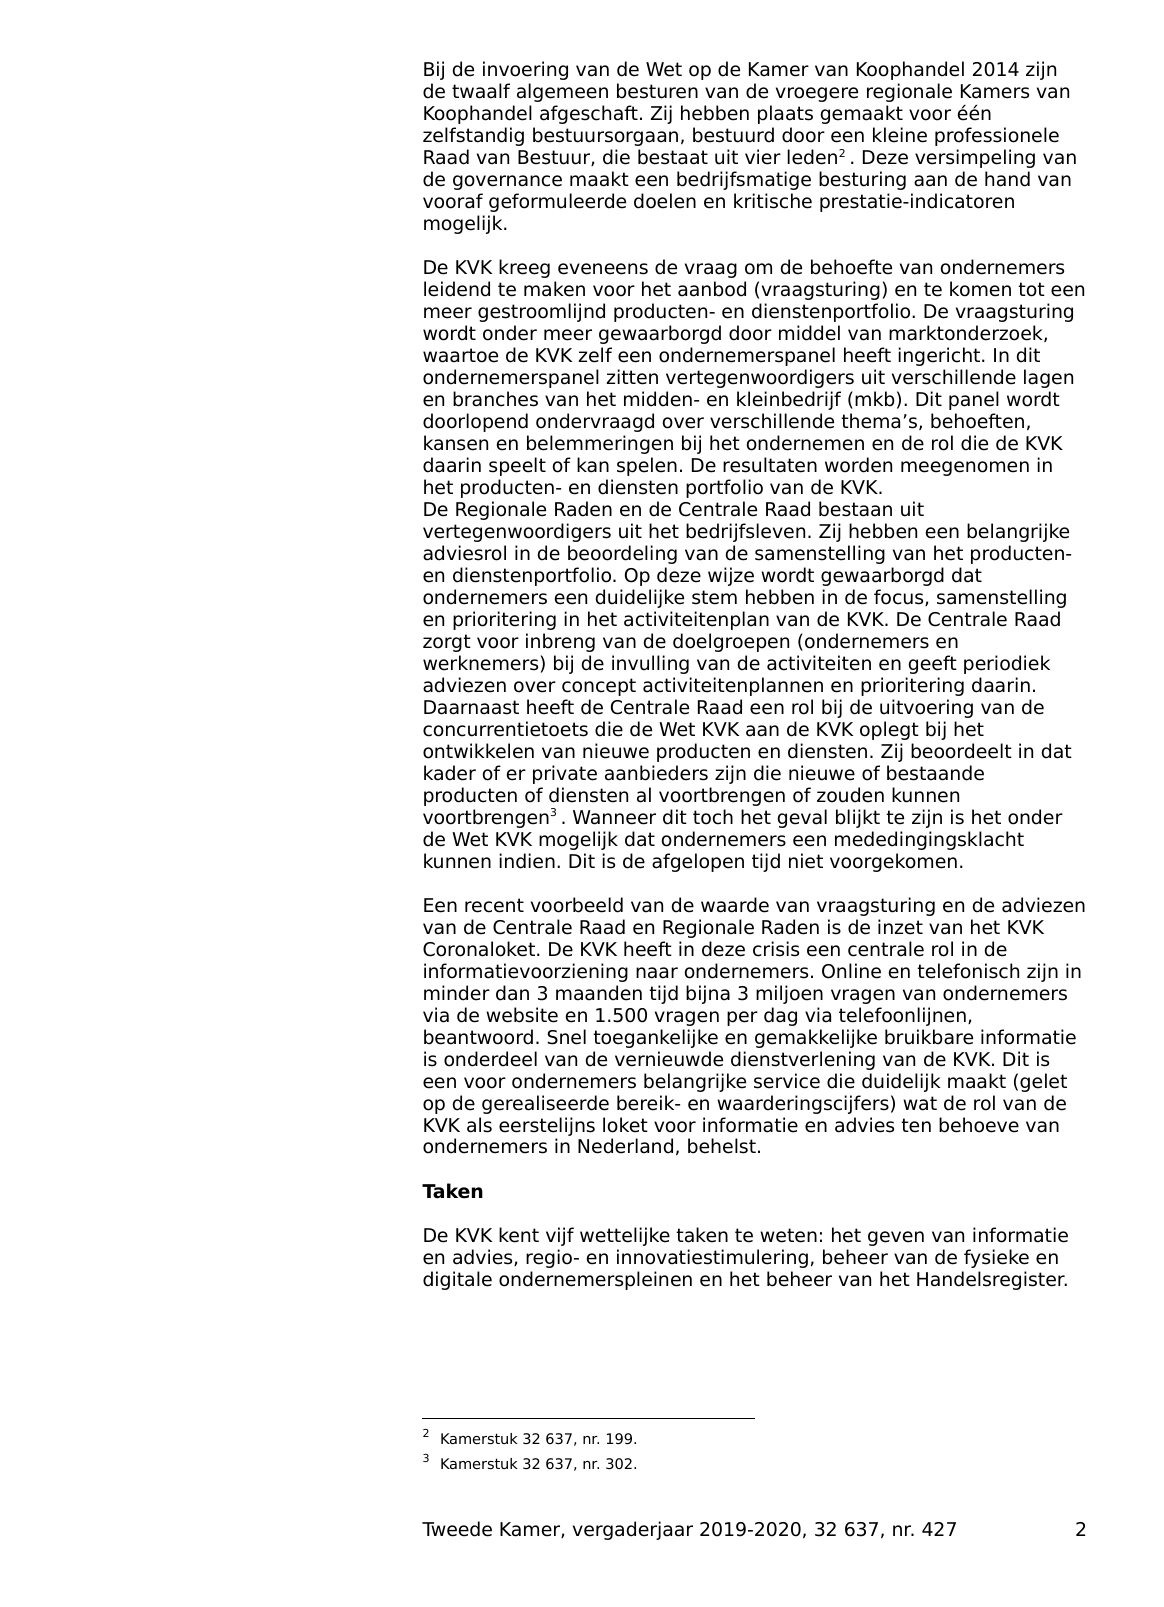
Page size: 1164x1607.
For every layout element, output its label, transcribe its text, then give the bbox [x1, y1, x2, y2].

subtitle Taken [422, 1181, 1087, 1203]
text Kamerstuk 32 637, nr. 199. [422, 1427, 1087, 1449]
text De Regionale Raden en de Centrale Raad bestaan uit vertegenwoordigers uit het bedrijfsleven. Zij hebben een belangrijke adviesrol in de beoordeling van de samenstelling van het producten- en dienstenportfolio. Op deze wijze wordt gewaarborgd dat ondernemers een duidelijke stem hebben in de focus, samenstelling en prioritering in het activiteitenplan van de KVK. De Centrale Raad zorgt voor inbreng van de doelgroepen (ondernemers en werknemers) bij de invulling van de activiteiten en geeft periodiek adviezen over concept activiteitenplannen en prioritering daarin. Daarnaast heeft de Centrale Raad een rol bij de uitvoering van de concurrentietoets die de Wet KVK aan de KVK oplegt bij het ontwikkelen van nieuwe producten en diensten. Zij beoordeelt in dat kader of er private aanbieders zijn die nieuwe of bestaande producten of diensten al voortbrengen of zouden kunnen voortbrengen. Wanneer dit toch het geval blijkt te zijn is het onder de Wet KVK mogelijk dat ondernemers een mededingingsklacht kunnen indien. Dit is de afgelopen tijd niet voorgekomen. [422, 499, 1087, 872]
text Kamerstuk 32 637, nr. 302. [422, 1452, 1087, 1474]
text Een recent voorbeeld van de waarde van vraagsturing en de adviezen van de Centrale Raad en Regionale Raden is de inzet van het KVK Coronaloket. De KVK heeft in deze crisis een centrale rol in de informatievoorziening naar ondernemers. Online en telefonisch zijn in minder dan 3 maanden tijd bijna 3 miljoen vragen van ondernemers via de website en 1.500 vragen per dag via telefoonlijnen, beantwoord. Snel toegankelijke en gemakkelijke bruikbare informatie is onderdeel van de vernieuwde dienstverlening van de KVK. Dit is een voor ondernemers belangrijke service die duidelijk maakt (gelet op de gerealiseerde bereik- en waarderingscijfers) wat de rol van de KVK als eerstelijns loket voor informatie en advies ten behoeve van ondernemers in Nederland, behelst. [422, 895, 1087, 1158]
text Bij de invoering van de Wet op de Kamer van Koophandel 2014 zijn de twaalf algemeen besturen van de vroegere regionale Kamers van Koophandel afgeschaft. Zij hebben plaats gemaakt voor één zelfstandig bestuursorgaan, bestuurd door een kleine professionele Raad van Bestuur, die bestaat uit vier leden. Deze versimpeling van de governance maakt een bedrijfsmatige besturing aan de hand van vooraf geformuleerde doelen en kritische prestatie-indicatoren mogelijk. [422, 59, 1087, 235]
text De KVK kent vijf wettelijke taken te weten: het geven van informatie en advies, regio- en innovatiestimulering, beheer van de fysieke en digitale ondernemerspleinen en het beheer van het Handelsregister. [422, 1225, 1087, 1291]
text De KVK kreeg eveneens de vraag om de behoefte van ondernemers leidend te maken voor het aanbod (vraagsturing) en te komen tot een meer gestroomlijnd producten- en dienstenportfolio. De vraagsturing wordt onder meer gewaarborgd door middel van marktonderzoek, waartoe de KVK zelf een ondernemerspanel heeft ingericht. In dit ondernemerspanel zitten vertegenwoordigers uit verschillende lagen en branches van het midden- en kleinbedrijf (mkb). Dit panel wordt doorlopend ondervraagd over verschillende thema’s, behoeften, kansen en belemmeringen bij het ondernemen en de rol die de KVK daarin speelt of kan spelen. De resultaten worden meegenomen in het producten- en diensten portfolio van de KVK. [422, 257, 1087, 499]
